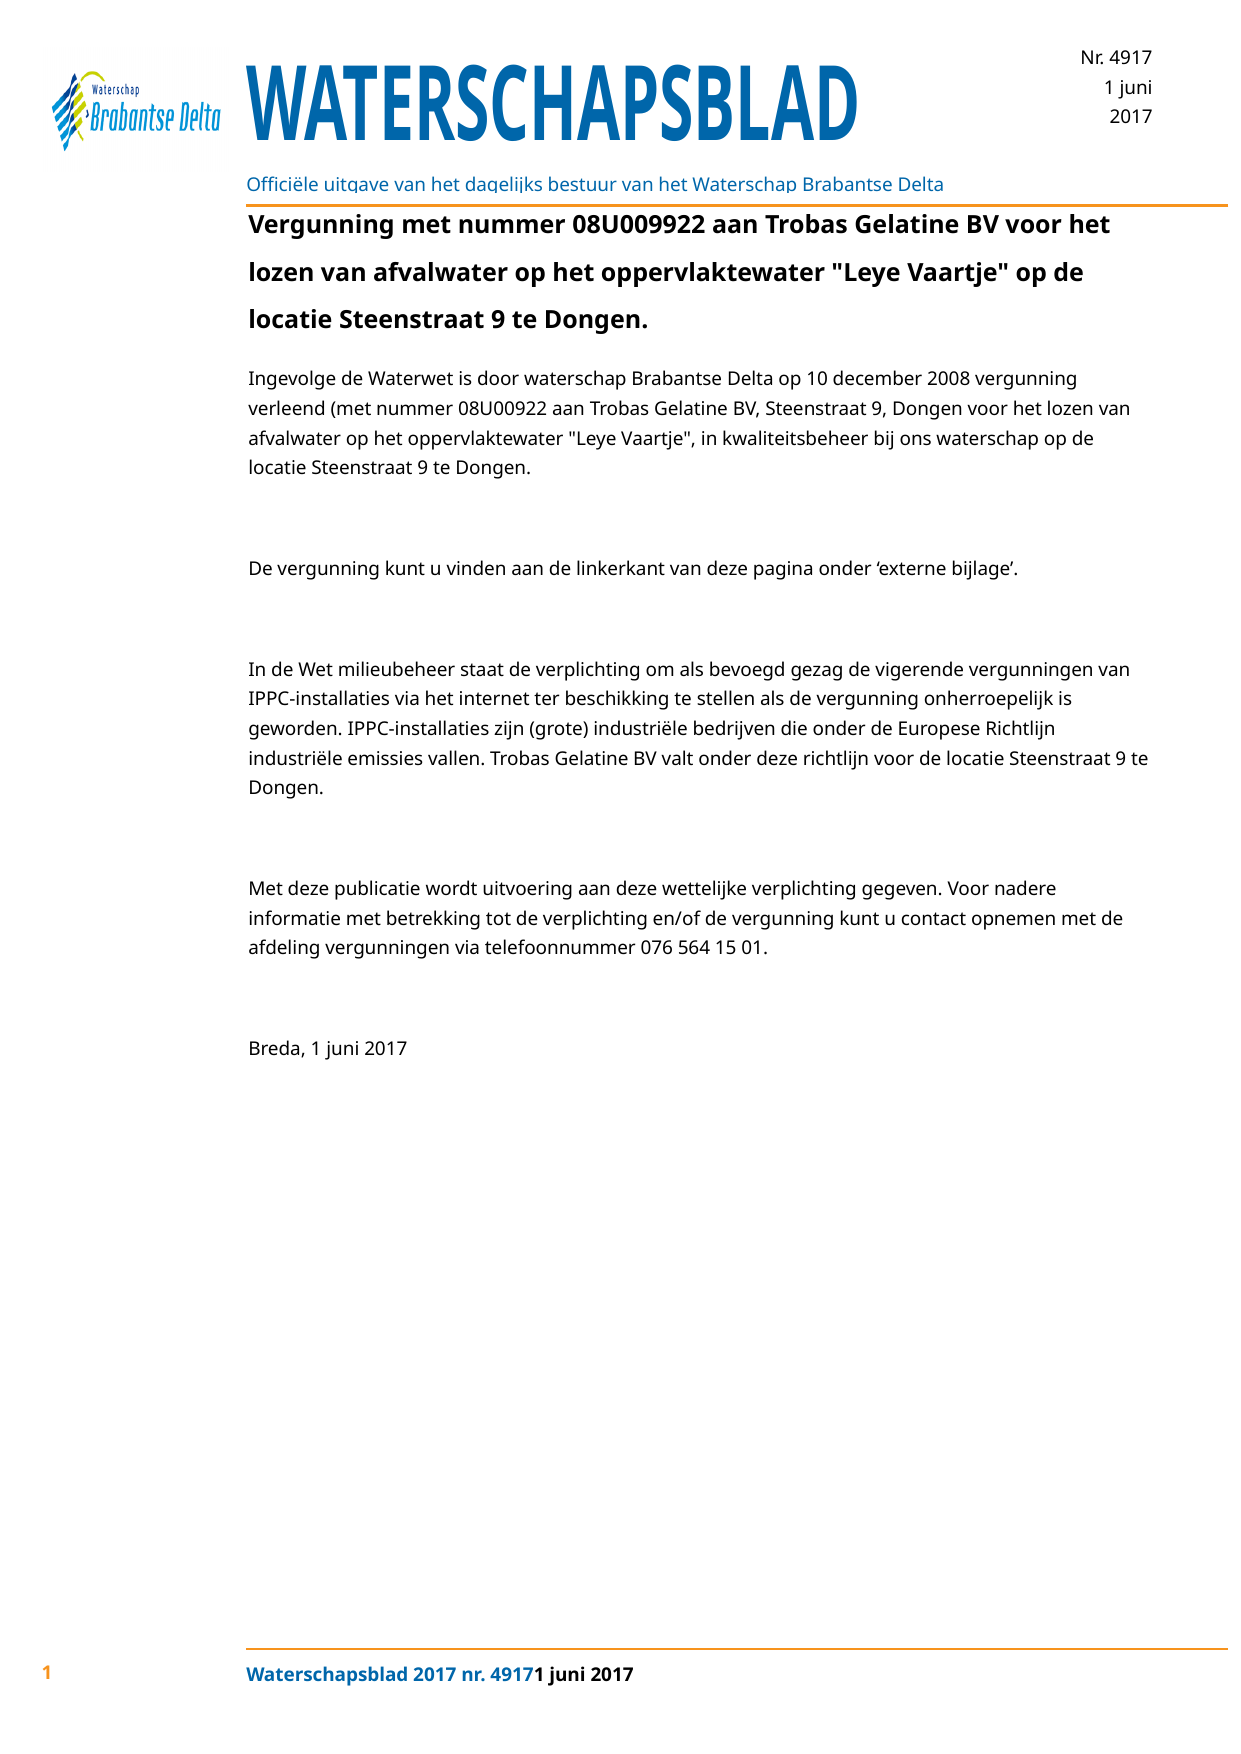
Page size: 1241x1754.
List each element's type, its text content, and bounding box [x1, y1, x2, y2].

text De vergunning kunt u vinden aan de linkerkant van deze pagina onder ‘externe bijlage’. [248, 555, 1152, 581]
text Ingevolge de Waterwet is door waterschap Brabantse Delta op 10 december 2008 vergunning verleend (met nummer 08U00922 aan Trobas Gelatine BV, Steenstraat 9, Dongen voor het lozen van afvalwater op het oppervlaktewater "Leye Vaartje", in kwaliteitsbeheer bij ons waterschap op de locatie Steenstraat 9 te Dongen. [248, 366, 1152, 480]
text Breda, 1 juni 2017 [248, 1035, 1152, 1061]
text Met deze publicatie wordt uitvoering aan deze wettelijke verplichting gegeven. Voor nadere informatie met betrekking tot de verplichting en/of de vergunning kunt u contact opnemen met de afdeling vergunningen via telefoonnummer 076 564 15 01. [248, 875, 1152, 960]
picture [41, 47, 231, 172]
text In de Wet milieubeheer staat de verplichting om als bevoegd gezag de vigerende vergunningen van IPPC-installaties via het internet ter beschikking te stellen als de vergunning onherroepelijk is geworden. IPPC-installaties zijn (grote) industriële bedrijven die onder de Europese Richtlijn industriële emissies vallen. Trobas Gelatine BV valt onder deze richtlijn voor de locatie Steenstraat 9 te Dongen. [248, 656, 1152, 800]
text Vergunning met nummer 08U009922 aan Trobas Gelatine BV voor het lozen van afvalwater op het oppervlaktewater "Leye Vaartje" op de locatie Steenstraat 9 te Dongen. [248, 207, 1152, 336]
